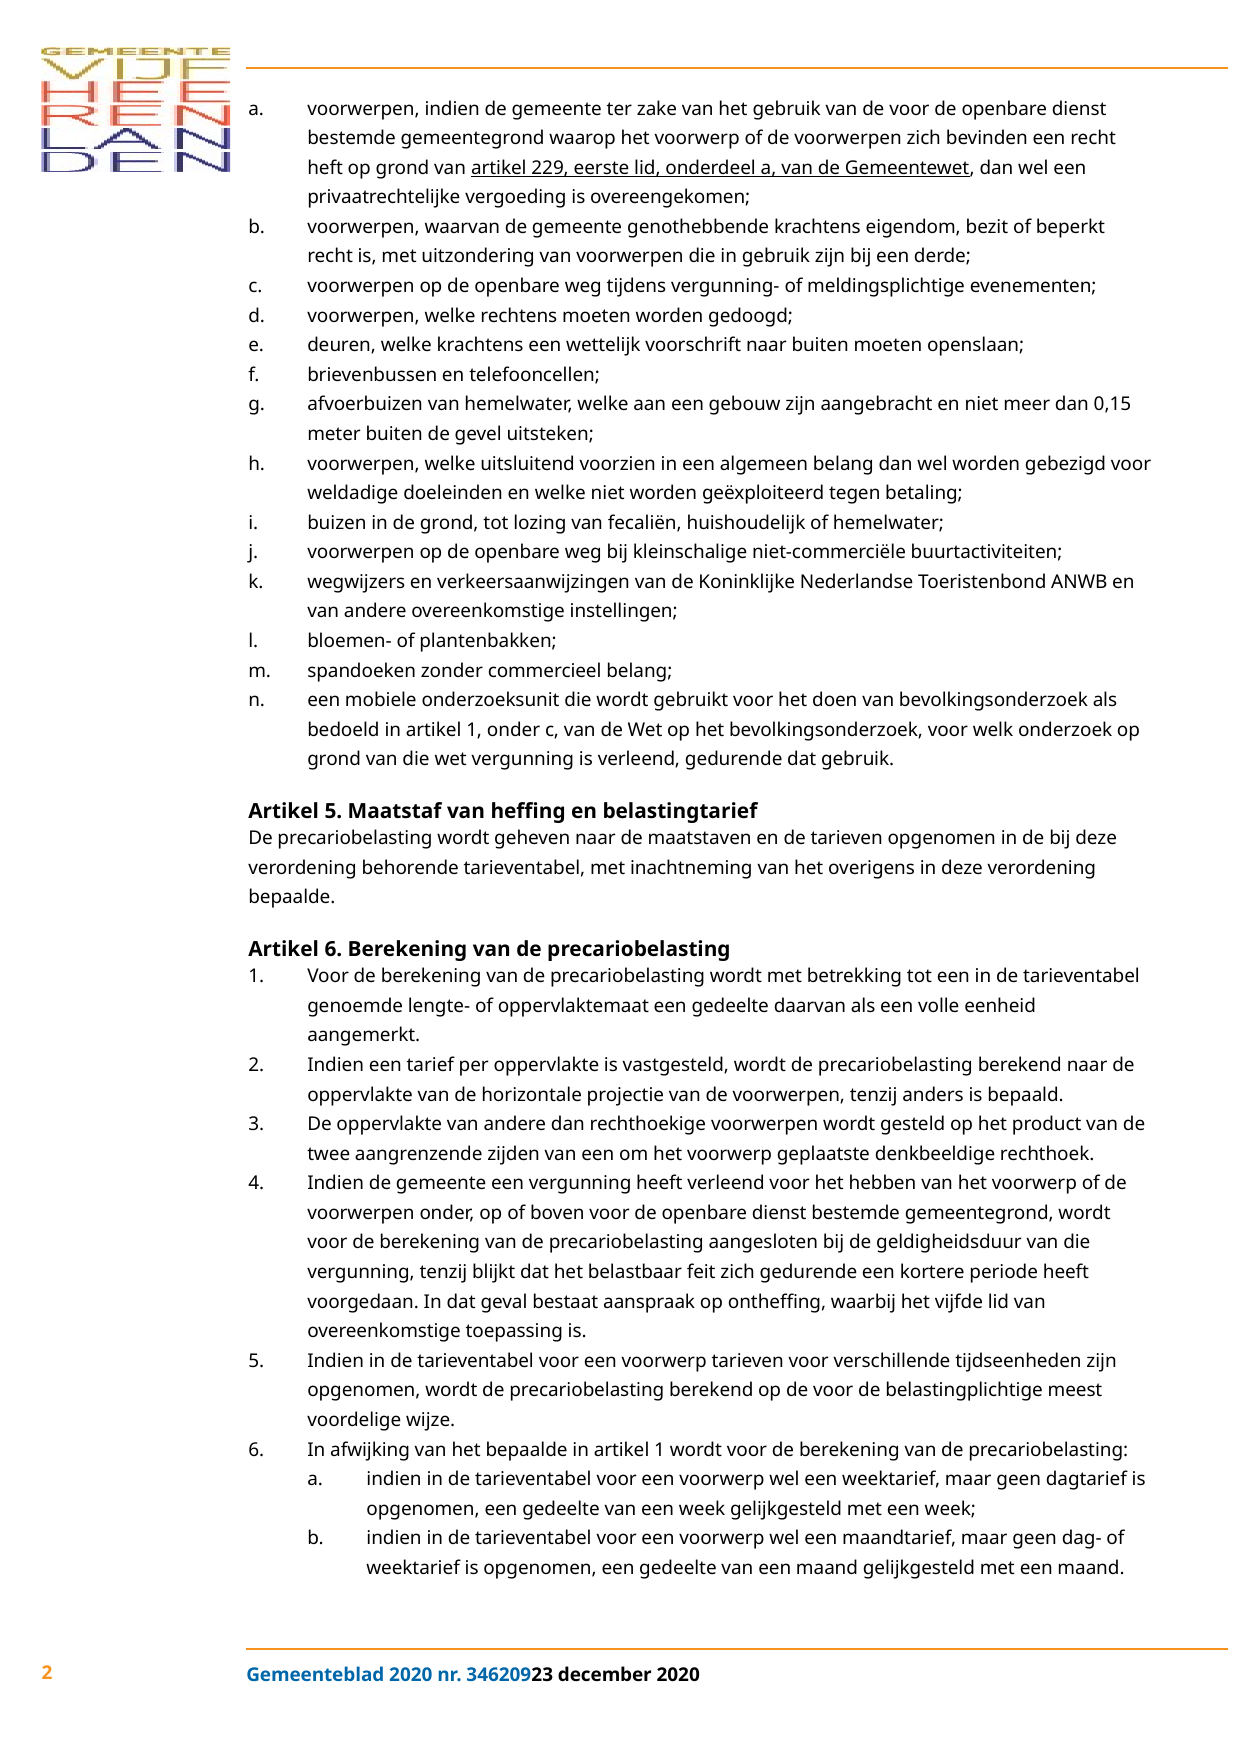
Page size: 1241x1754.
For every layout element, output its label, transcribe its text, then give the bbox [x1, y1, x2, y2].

list spandoeken zonder commercieel belang; [248, 657, 1152, 683]
list bloemen- of plantenbakken; [248, 627, 1152, 653]
text Artikel 5. Maatstaf van heffing en belastingtarief [248, 796, 1152, 824]
list Indien een tarief per oppervlakte is vastgesteld, wordt de precariobelasting berekend naar de oppervlakte van de horizontale projectie van de voorwerpen, tenzij anders is bepaald. [248, 1051, 1152, 1107]
list een mobiele onderzoeksunit die wordt gebruikt voor het doen van bevolkingsonderzoek als bedoeld in artikel 1, onder c, van de Wet op het bevolkingsonderzoek, voor welk onderzoek op grond van die wet vergunning is verleend, gedurende dat gebruik. [248, 686, 1152, 771]
list voorwerpen op de openbare weg bij kleinschalige niet-commerciële buurtactiviteiten; [248, 538, 1152, 564]
list afvoerbuizen van hemelwater, welke aan een gebouw zijn aangebracht en niet meer dan 0,15 meter buiten de gevel uitsteken; [248, 391, 1152, 446]
list In afwijking van het bepaalde in artikel 1 wordt voor de berekening van de precariobelasting: [248, 1436, 1152, 1462]
text Artikel 6. Berekening van de precariobelasting [248, 934, 1152, 962]
list De oppervlakte van andere dan rechthoekige voorwerpen wordt gesteld op het product van de twee aangrenzende zijden van een om het voorwerp geplaatste denkbeeldige rechthoek. [248, 1110, 1152, 1166]
list Indien de gemeente een vergunning heeft verleend voor het hebben van het voorwerp of de voorwerpen onder, op of boven voor de openbare dienst bestemde gemeentegrond, wordt voor de berekening van de precariobelasting aangesloten bij de geldigheidsduur van die vergunning, tenzij blijkt dat het belastbaar feit zich gedurende een kortere periode heeft voorgedaan. In dat geval bestaat aanspraak op ontheffing, waarbij het vijfde lid van overeenkomstige toepassing is. [248, 1169, 1152, 1343]
list wegwijzers en verkeersaanwijzingen van de Koninklijke Nederlandse Toeristenbond ANWB en van andere overeenkomstige instellingen; [248, 568, 1152, 623]
text De precariobelasting wordt geheven naar de maatstaven en de tarieven opgenomen in de bij deze verordening behorende tarieventabel, met inachtneming van het overigens in deze verordening bepaalde. [248, 824, 1152, 909]
list brievenbussen en telefooncellen; [248, 361, 1152, 387]
list voorwerpen, welke rechtens moeten worden gedoogd; [248, 302, 1152, 328]
list indien in de tarieventabel voor een voorwerp wel een maandtarief, maar geen dag- of weektarief is opgenomen, een gedeelte van een maand gelijkgesteld met een maand. [307, 1524, 1152, 1580]
list voorwerpen, welke uitsluitend voorzien in een algemeen belang dan wel worden gebezigd voor weldadige doeleinden en welke niet worden geëxploiteerd tegen betaling; [248, 450, 1152, 505]
list buizen in de grond, tot lozing van fecaliën, huishoudelijk of hemelwater; [248, 509, 1152, 535]
list Indien in de tarieventabel voor een voorwerp tarieven voor verschillende tijdseenheden zijn opgenomen, wordt de precariobelasting berekend op de voor de belastingplichtige meest voordelige wijze. [248, 1347, 1152, 1432]
list indien in de tarieventabel voor een voorwerp wel een weektarief, maar geen dagtarief is opgenomen, een gedeelte van een week gelijkgesteld met een week; [307, 1465, 1152, 1521]
list Voor de berekening van de precariobelasting wordt met betrekking tot een in de tarieventabel genoemde lengte- of oppervlaktemaat een gedeelte daarvan als een volle eenheid aangemerkt. [248, 962, 1152, 1047]
picture [41, 47, 231, 172]
list voorwerpen, indien de gemeente ter zake van het gebruik van de voor de openbare dienst bestemde gemeentegrond waarop het voorwerp of de voorwerpen zich bevinden een recht heft op grond van artikel 229, eerste lid, onderdeel a, van de Gemeentewet, dan wel een privaatrechtelijke vergoeding is overeengekomen; [248, 95, 1152, 209]
list voorwerpen op de openbare weg tijdens vergunning- of meldingsplichtige evenementen; [248, 272, 1152, 298]
list deuren, welke krachtens een wettelijk voorschrift naar buiten moeten openslaan; [248, 331, 1152, 357]
list voorwerpen, waarvan de gemeente genothebbende krachtens eigendom, bezit of beperkt recht is, met uitzondering van voorwerpen die in gebruik zijn bij een derde; [248, 213, 1152, 268]
